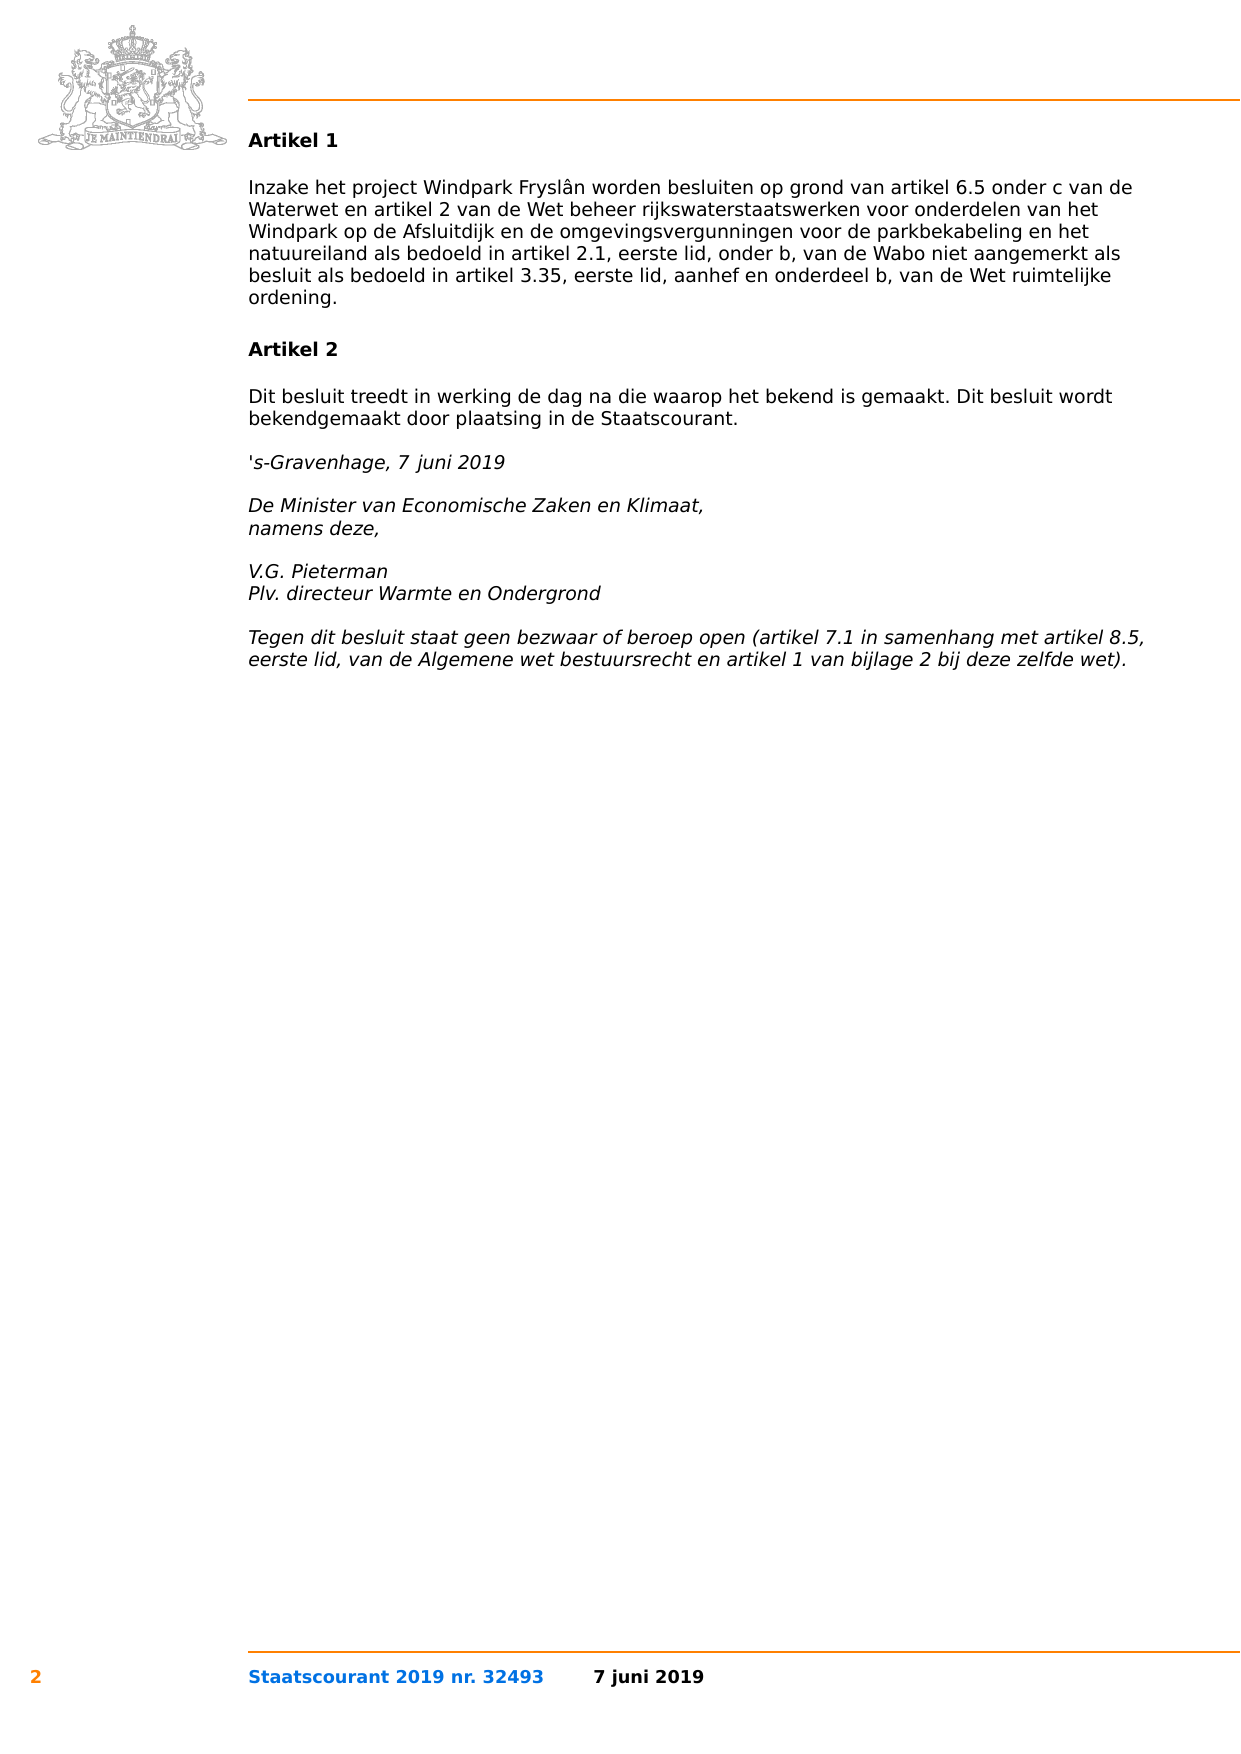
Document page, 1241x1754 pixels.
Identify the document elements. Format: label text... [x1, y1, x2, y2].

picture [38, 25, 227, 150]
text Dit besluit treedt in werking de dag na die waarop het bekend is gemaakt. Dit besluit wordt bekendgemaakt door plaatsing in de Staatscourant. [248, 386, 1163, 430]
text Inzake het project Windpark Fryslân worden besluiten op grond van artikel 6.5 onder c van de Waterwet en artikel 2 van de Wet beheer rijkswaterstaatswerken voor onderdelen van het Windpark op de Afsluitdijk en de omgevingsvergunningen voor de parkbekabeling en het natuureiland als bedoeld in artikel 2.1, eerste lid, onder b, van de Wabo niet aangemerkt als besluit als bedoeld in artikel 3.35, eerste lid, aanhef en onderdeel b, van de Wet ruimtelijke ordening. [248, 177, 1163, 309]
text 's-Gravenhage, 7 juni 2019 [248, 452, 1163, 473]
text De Minister van Economische Zaken en Klimaat, namens deze, V.G. Pieterman Plv. directeur Warmte en Ondergrond [248, 495, 1163, 605]
text Tegen dit besluit staat geen bezwaar of beroep open (artikel 7.1 in samenhang met artikel 8.5, eerste lid, van de Algemene wet bestuursrecht en artikel 1 van bijlage 2 bij deze zelfde wet). [248, 627, 1163, 671]
subtitle Artikel 1 [248, 130, 1163, 152]
subtitle Artikel 2 [248, 339, 1163, 361]
